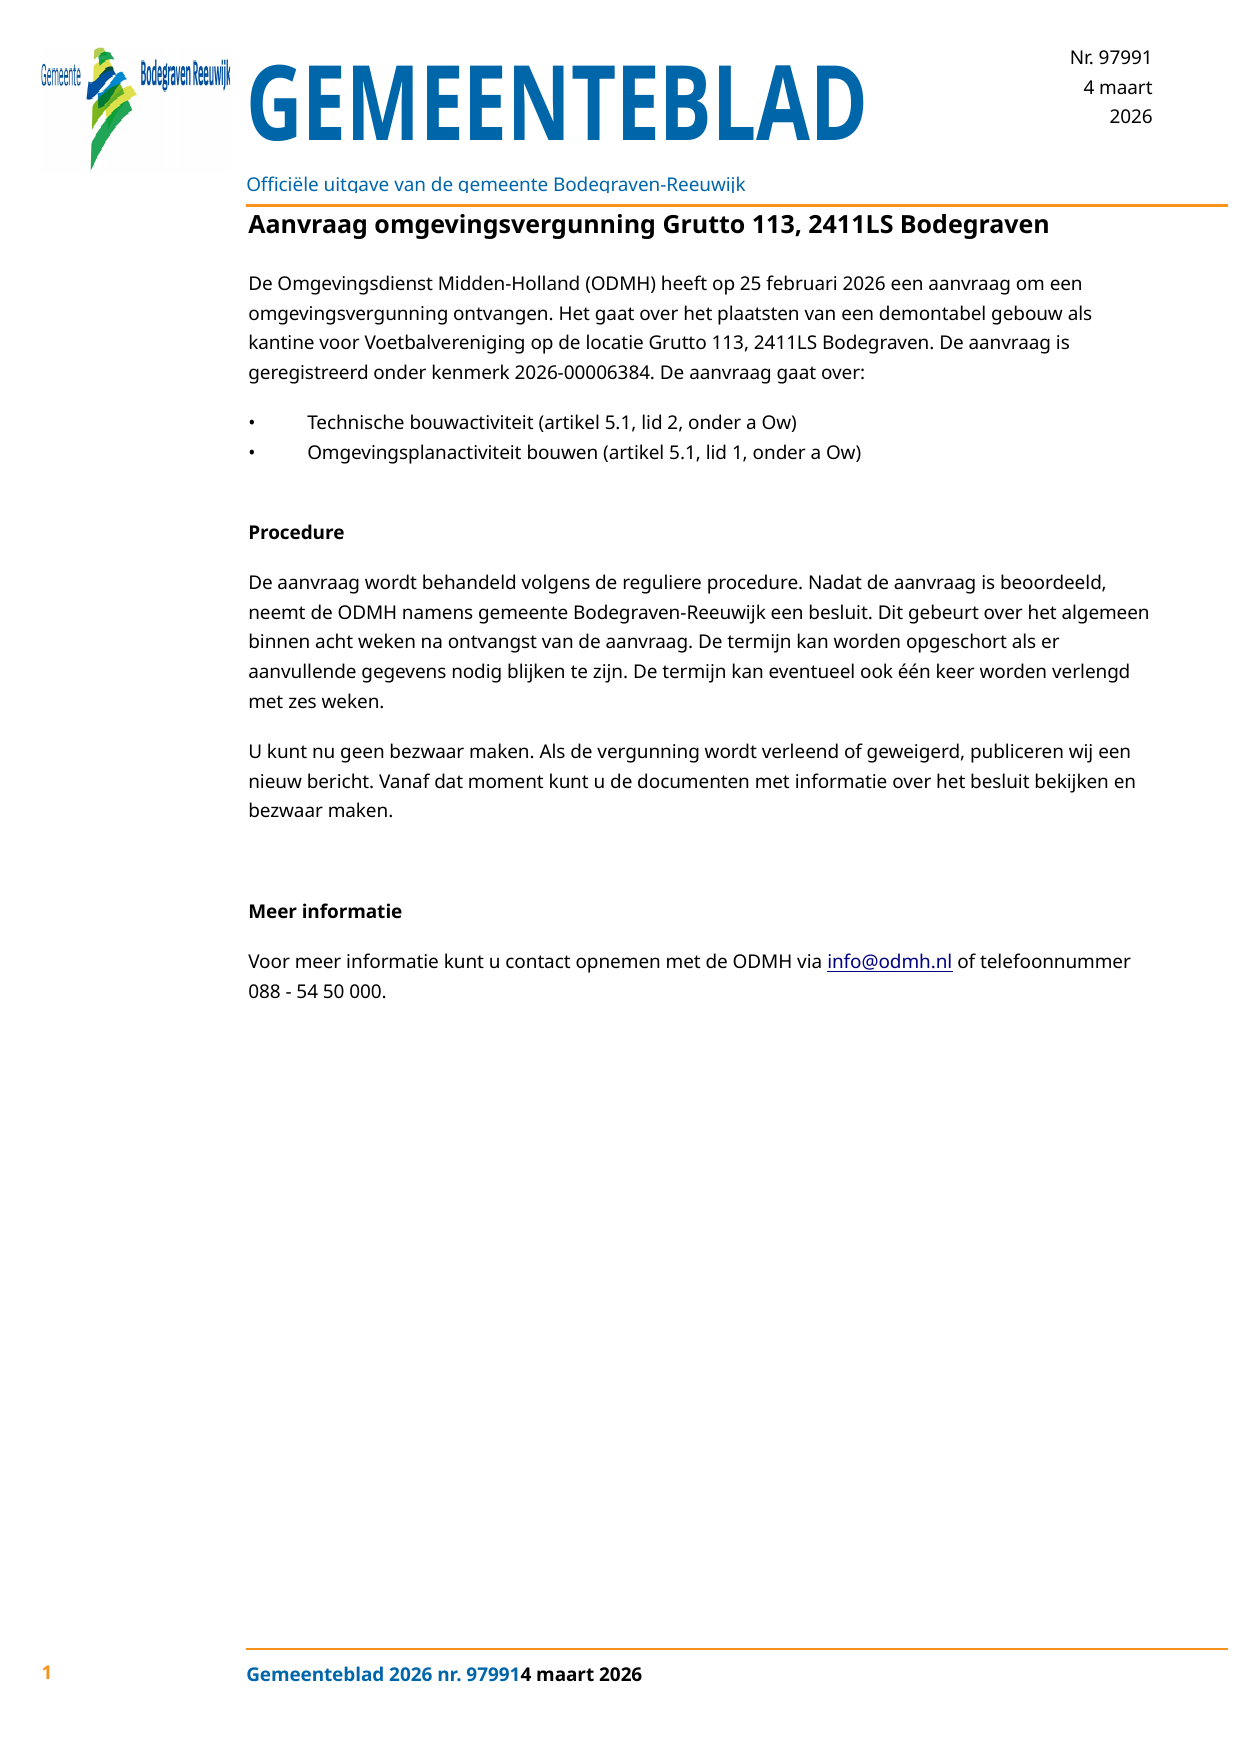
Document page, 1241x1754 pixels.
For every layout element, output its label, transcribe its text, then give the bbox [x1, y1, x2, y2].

list Omgevingsplanactiviteit bouwen (artikel 5.1, lid 1, onder a Ow) [248, 439, 1152, 465]
text Procedure [248, 519, 1152, 545]
text De aanvraag wordt behandeld volgens de reguliere procedure. Nadat de aanvraag is beoordeeld, neemt de ODMH namens gemeente Bodegraven-Reeuwijk een besluit. Dit gebeurt over het algemeen binnen acht weken na ontvangst van de aanvraag. De termijn kan worden opgeschort als er aanvullende gegevens nodig blijken te zijn. De termijn kan eventueel ook één keer worden verlengd met zes weken. [248, 569, 1152, 713]
text Meer informatie [248, 898, 1152, 924]
text De Omgevingsdienst Midden-Holland (ODMH) heeft op 25 februari 2026 een aanvraag om een omgevingsvergunning ontvangen. Het gaat over het plaatsten van een demontabel gebouw als kantine voor Voetbalvereniging op de locatie Grutto 113, 2411LS Bodegraven. De aanvraag is geregistreerd onder kenmerk 2026-00006384. De aanvraag gaat over: [248, 270, 1152, 385]
text Voor meer informatie kunt u contact opnemen met de ODMH via info@odmh.nl of telefoonnummer 088 - 54 50 000. [248, 949, 1152, 1004]
text Aanvraag omgevingsvergunning Grutto 113, 2411LS Bodegraven [248, 207, 1152, 241]
list Technische bouwactiviteit (artikel 5.1, lid 2, onder a Ow) [248, 409, 1152, 435]
picture [41, 47, 231, 172]
text U kunt nu geen bezwaar maken. Als de vergunning wordt verleend of geweigerd, publiceren wij een nieuw bericht. Vanaf dat moment kunt u de documenten met informatie over het besluit bekijken en bezwaar maken. [248, 738, 1152, 823]
